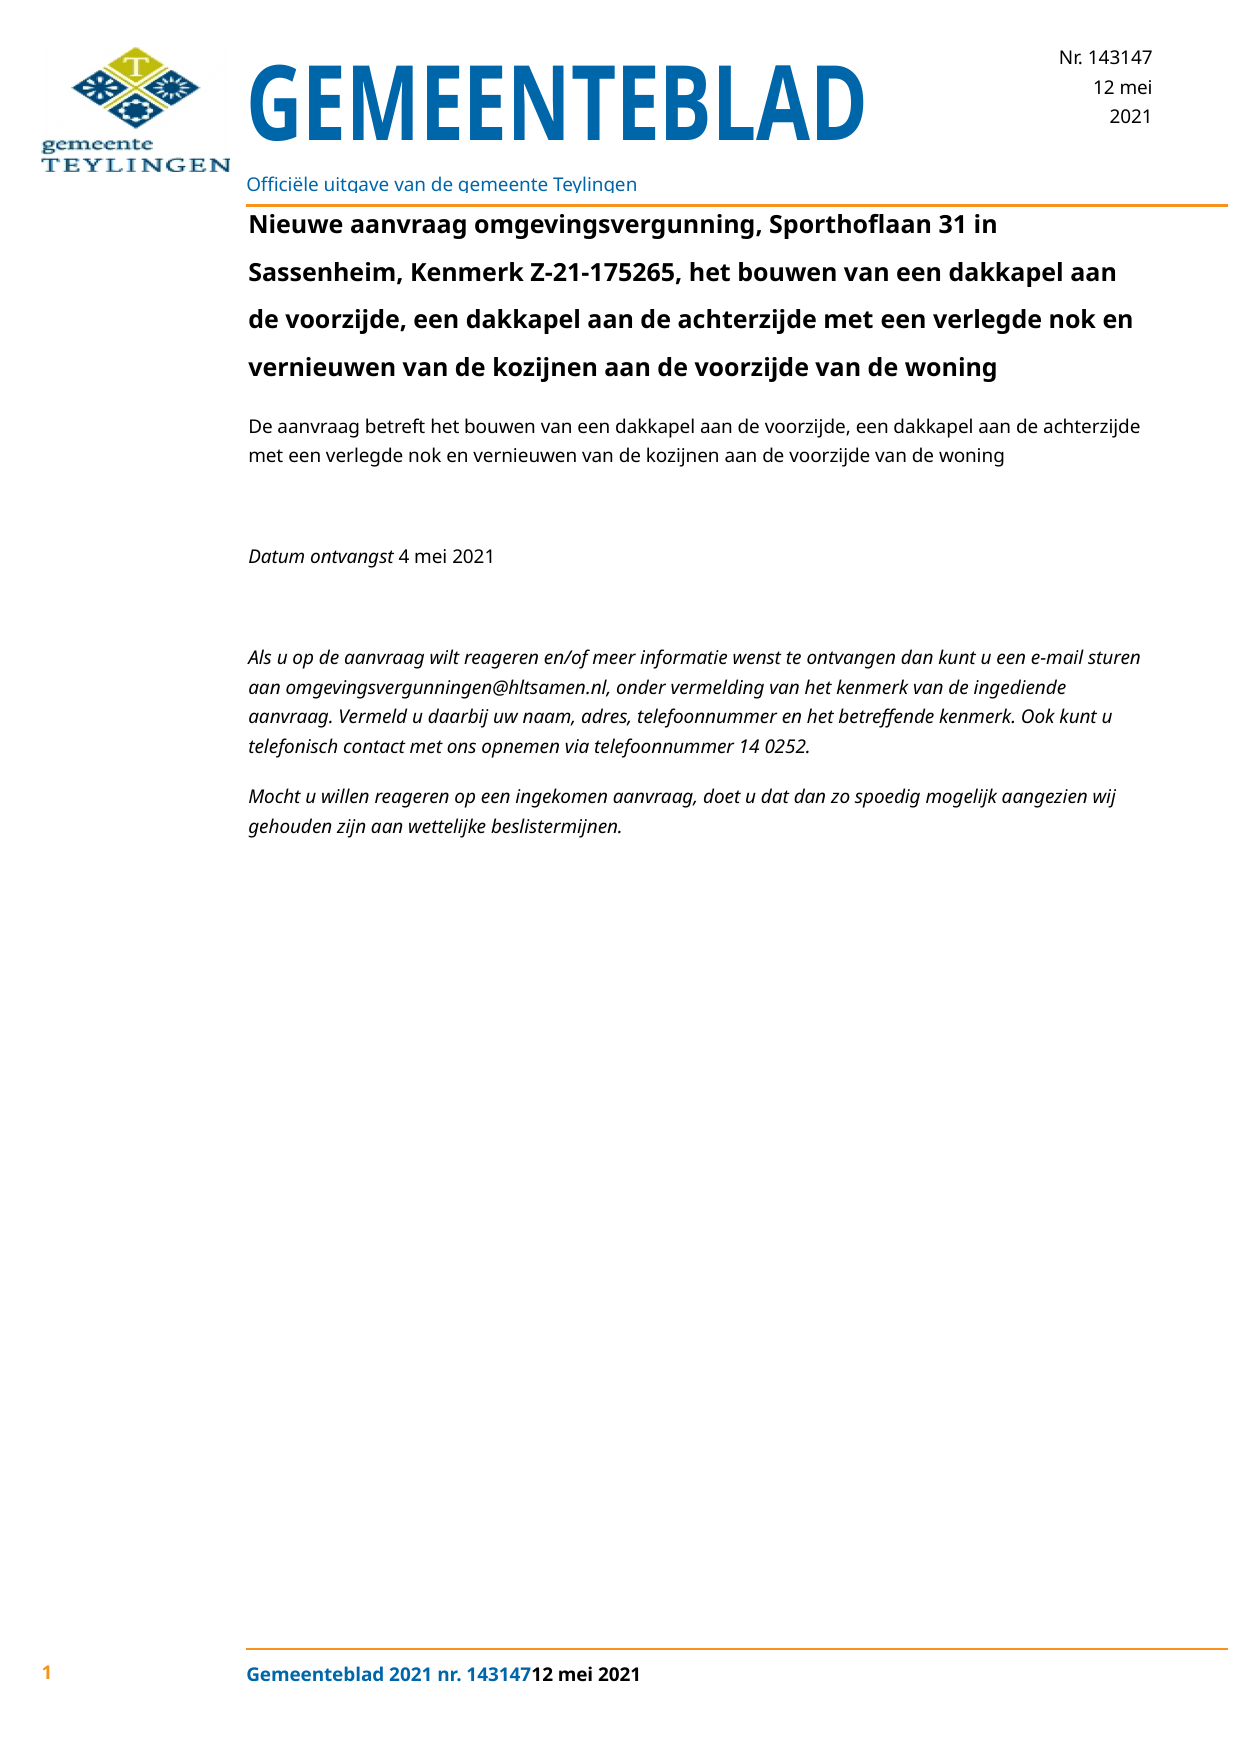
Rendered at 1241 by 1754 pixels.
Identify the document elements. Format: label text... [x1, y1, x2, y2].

text Als u op de aanvraag wilt reageren en/of meer informatie wenst te ontvangen dan kunt u een e-mail sturen aan omgevingsvergunningen@hltsamen.nl, onder vermelding van het kenmerk van de ingediende aanvraag. Vermeld u daarbij uw naam, adres, telefoonnummer en het betreffende kenmerk. Ook kunt u telefonisch contact met ons opnemen via telefoonnummer 14 0252. [248, 644, 1152, 759]
text Mocht u willen reageren op een ingekomen aanvraag, doet u dat dan zo spoedig mogelijk aangezien wij gehouden zijn aan wettelijke beslistermijnen. [248, 783, 1152, 839]
text De aanvraag betreft het bouwen van een dakkapel aan de voorzijde, een dakkapel aan de achterzijde met een verlegde nok en vernieuwen van de kozijnen aan de voorzijde van de woning [248, 413, 1152, 468]
picture [41, 47, 231, 172]
text Nieuwe aanvraag omgevingsvergunning, Sporthoflaan 31 in Sassenheim, Kenmerk Z-21-175265, het bouwen van een dakkapel aan de voorzijde, een dakkapel aan de achterzijde met een verlegde nok en vernieuwen van de kozijnen aan de voorzijde van de woning [248, 207, 1152, 384]
text Datum ontvangst 4 mei 2021 [248, 543, 1152, 569]
